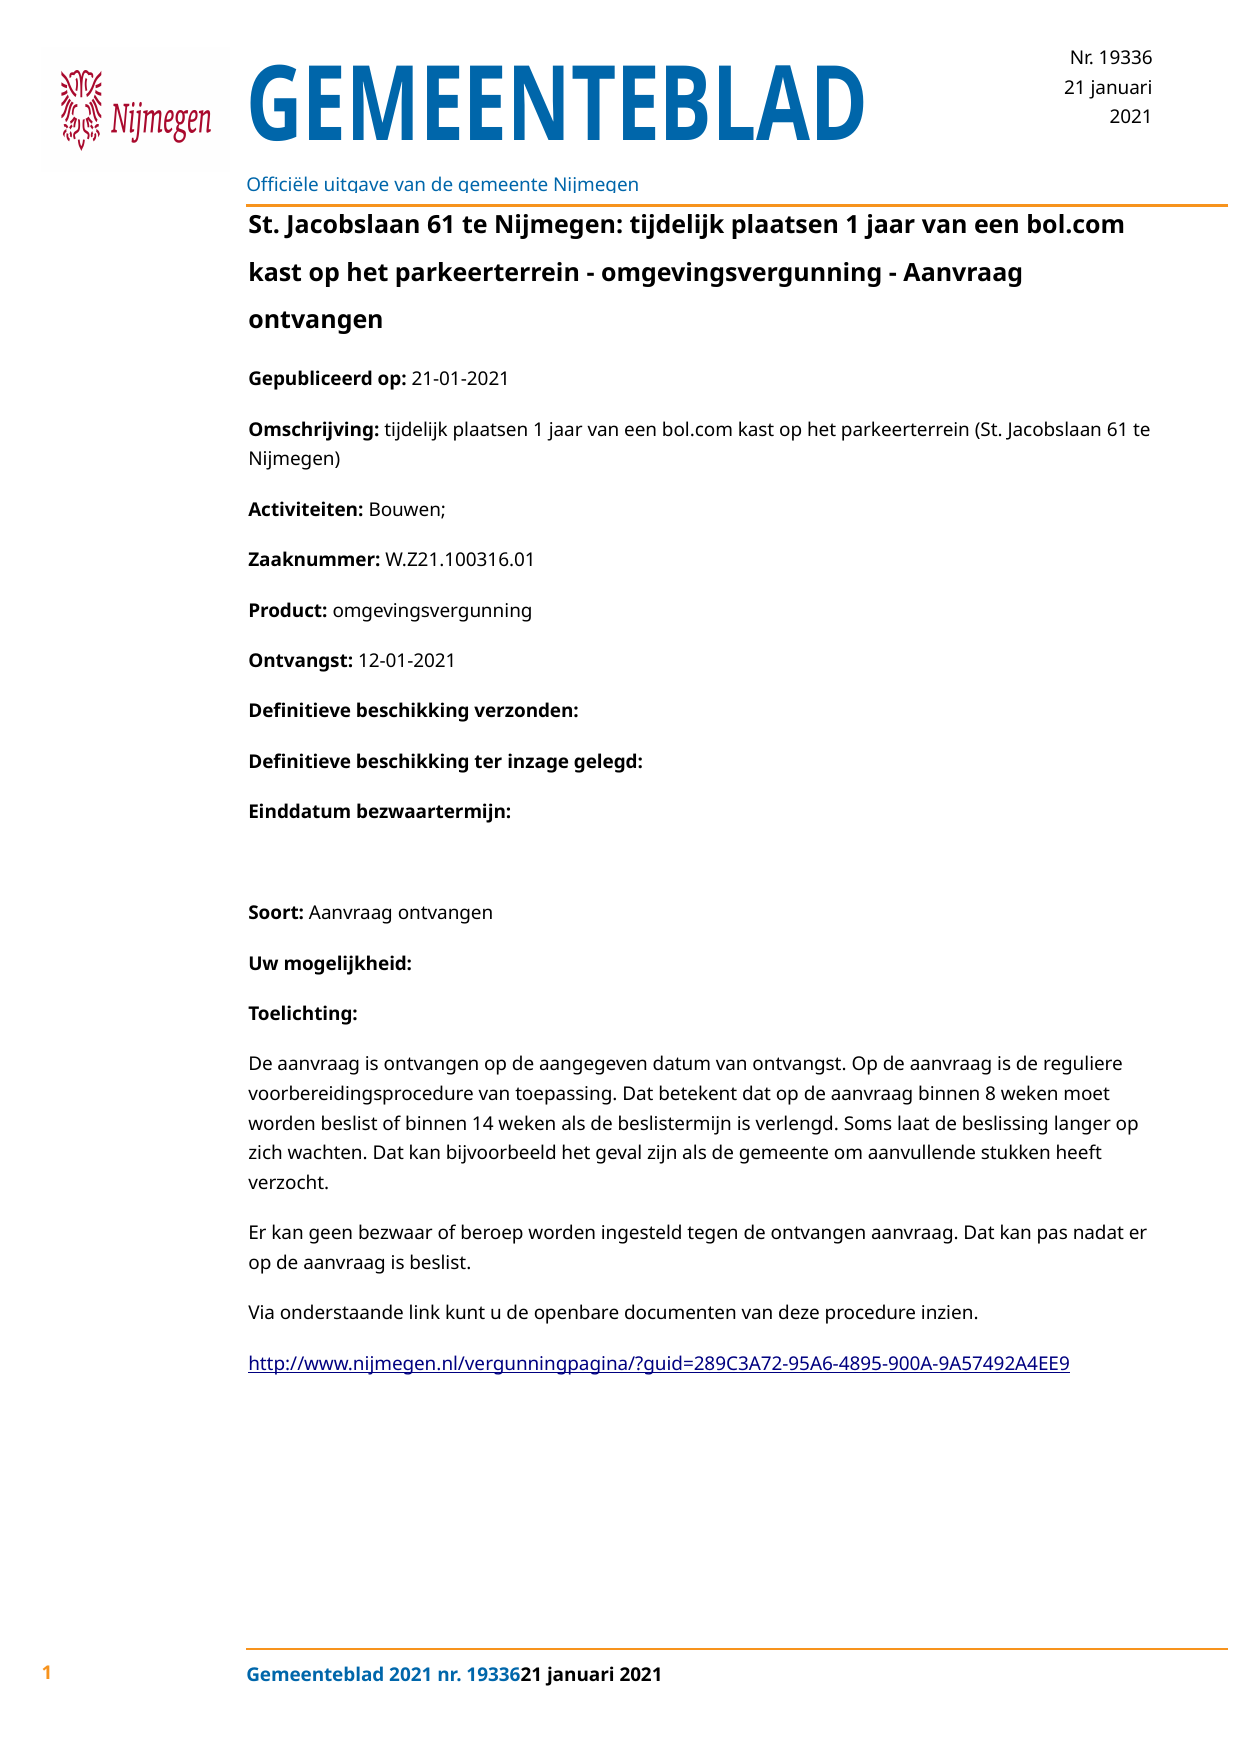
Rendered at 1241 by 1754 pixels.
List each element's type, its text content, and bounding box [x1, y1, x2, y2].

text Zaaknummer: W.Z21.100316.01 [248, 546, 1152, 572]
picture [41, 47, 231, 172]
text Einddatum bezwaartermijn: [248, 798, 1152, 824]
text Product: omgevingsvergunning [248, 597, 1152, 622]
text Ontvangst: 12-01-2021 [248, 647, 1152, 673]
text Omschrijving: tijdelijk plaatsen 1 jaar van een bol.com kast op het parkeerterrein (St. Jacobslaan 61 te Nijmegen) [248, 416, 1152, 471]
text De aanvraag is ontvangen op de aangegeven datum van ontvangst. Op de aanvraag is de reguliere voorbereidingsprocedure van toepassing. Dat betekent dat op de aanvraag binnen 8 weken moet worden beslist of binnen 14 weken als de beslistermijn is verlengd. Soms laat de beslissing langer op zich wachten. Dat kan bijvoorbeeld het geval zijn als de gemeente om aanvullende stukken heeft verzocht. [248, 1051, 1152, 1194]
text Definitieve beschikking verzonden: [248, 698, 1152, 723]
text Er kan geen bezwaar of beroep worden ingesteld tegen de ontvangen aanvraag. Dat kan pas nadat er op de aanvraag is beslist. [248, 1219, 1152, 1274]
text St. Jacobslaan 61 te Nijmegen: tijdelijk plaatsen 1 jaar van een bol.com kast op het parkeerterrein - omgevingsvergunning - Aanvraag ontvangen [248, 207, 1152, 336]
text Gepubliceerd op: 21-01-2021 [248, 366, 1152, 391]
text http://www.nijmegen.nl/vergunningpagina/?guid=289C3A72-95A6-4895-900A-9A57492A4EE9 [248, 1350, 1152, 1375]
text Via onderstaande link kunt u de openbare documenten van deze procedure inzien. [248, 1299, 1152, 1325]
text Activiteiten: Bouwen; [248, 496, 1152, 522]
text Toelichting: [248, 1000, 1152, 1026]
text Soort: Aanvraag ontvangen [248, 899, 1152, 925]
text Definitieve beschikking ter inzage gelegd: [248, 748, 1152, 774]
text Uw mogelijkheid: [248, 950, 1152, 975]
